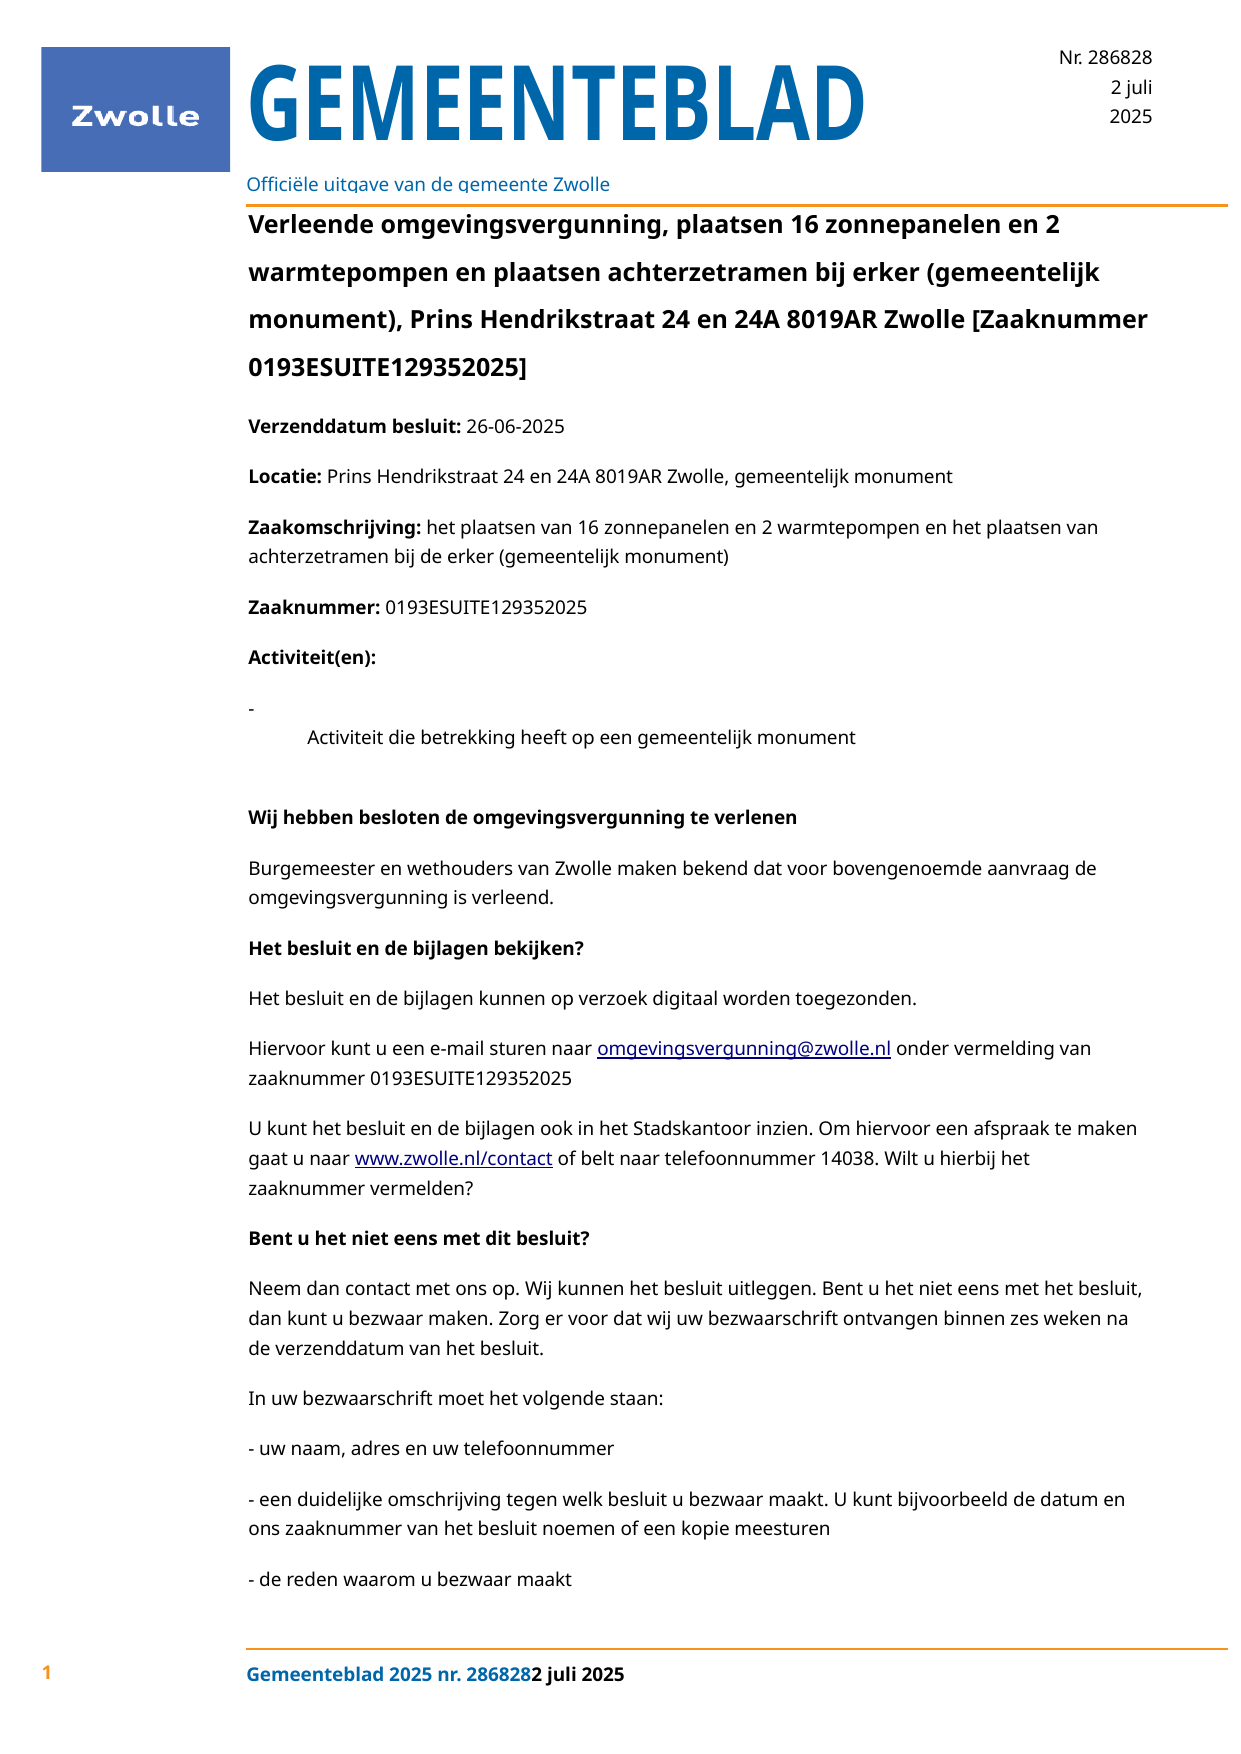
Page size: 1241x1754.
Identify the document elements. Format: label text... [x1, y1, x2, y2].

text - de reden waarom u bezwaar maakt [248, 1566, 1152, 1592]
text Het besluit en de bijlagen kunnen op verzoek digitaal worden toegezonden. [248, 985, 1152, 1011]
text U kunt het besluit en de bijlagen ook in het Stadskantoor inzien. Om hiervoor een afspraak te maken gaat u naar www.zwolle.nl/contact of belt naar telefoonnummer 14038. Wilt u hierbij het zaaknummer vermelden? [248, 1116, 1152, 1201]
text Verzenddatum besluit: 26-06-2025 [248, 413, 1152, 439]
text Bent u het niet eens met dit besluit? [248, 1225, 1152, 1251]
text Het besluit en de bijlagen bekijken? [248, 935, 1152, 961]
text Neem dan contact met ons op. Wij kunnen het besluit uitleggen. Bent u het niet eens met het besluit, dan kunt u bezwaar maken. Zorg er voor dat wij uw bezwaarschrift ontvangen binnen zes weken na de verzenddatum van het besluit. [248, 1276, 1152, 1361]
text In uw bezwaarschrift moet het volgende staan: [248, 1385, 1152, 1411]
text Burgemeester en wethouders van Zwolle maken bekend dat voor bovengenoemde aanvraag de omgevingsvergunning is verleend. [248, 855, 1152, 910]
text Locatie: Prins Hendrikstraat 24 en 24A 8019AR Zwolle, gemeentelijk monument [248, 463, 1152, 489]
text Zaakomschrijving: het plaatsen van 16 zonnepanelen en 2 warmtepompen en het plaatsen van achterzetramen bij de erker (gemeentelijk monument) [248, 514, 1152, 569]
picture [41, 47, 231, 172]
text - een duidelijke omschrijving tegen welk besluit u bezwaar maakt. U kunt bijvoorbeeld de datum en ons zaaknummer van het besluit noemen of een kopie meesturen [248, 1486, 1152, 1541]
text Wij hebben besloten de omgevingsvergunning te verlenen [248, 804, 1152, 830]
list Activiteit die betrekking heeft op een gemeentelijk monument [248, 724, 1152, 750]
text Activiteit(en): [248, 644, 1152, 670]
text Verleende omgevingsvergunning, plaatsen 16 zonnepanelen en 2 warmtepompen en plaatsen achterzetramen bij erker (gemeentelijk monument), Prins Hendrikstraat 24 en 24A 8019AR Zwolle [Zaaknummer 0193ESUITE129352025] [248, 207, 1152, 384]
text Zaaknummer: 0193ESUITE129352025 [248, 594, 1152, 620]
text Hiervoor kunt u een e-mail sturen naar omgevingsvergunning@zwolle.nl onder vermelding van zaaknummer 0193ESUITE129352025 [248, 1036, 1152, 1091]
text - uw naam, adres en uw telefoonnummer [248, 1436, 1152, 1461]
